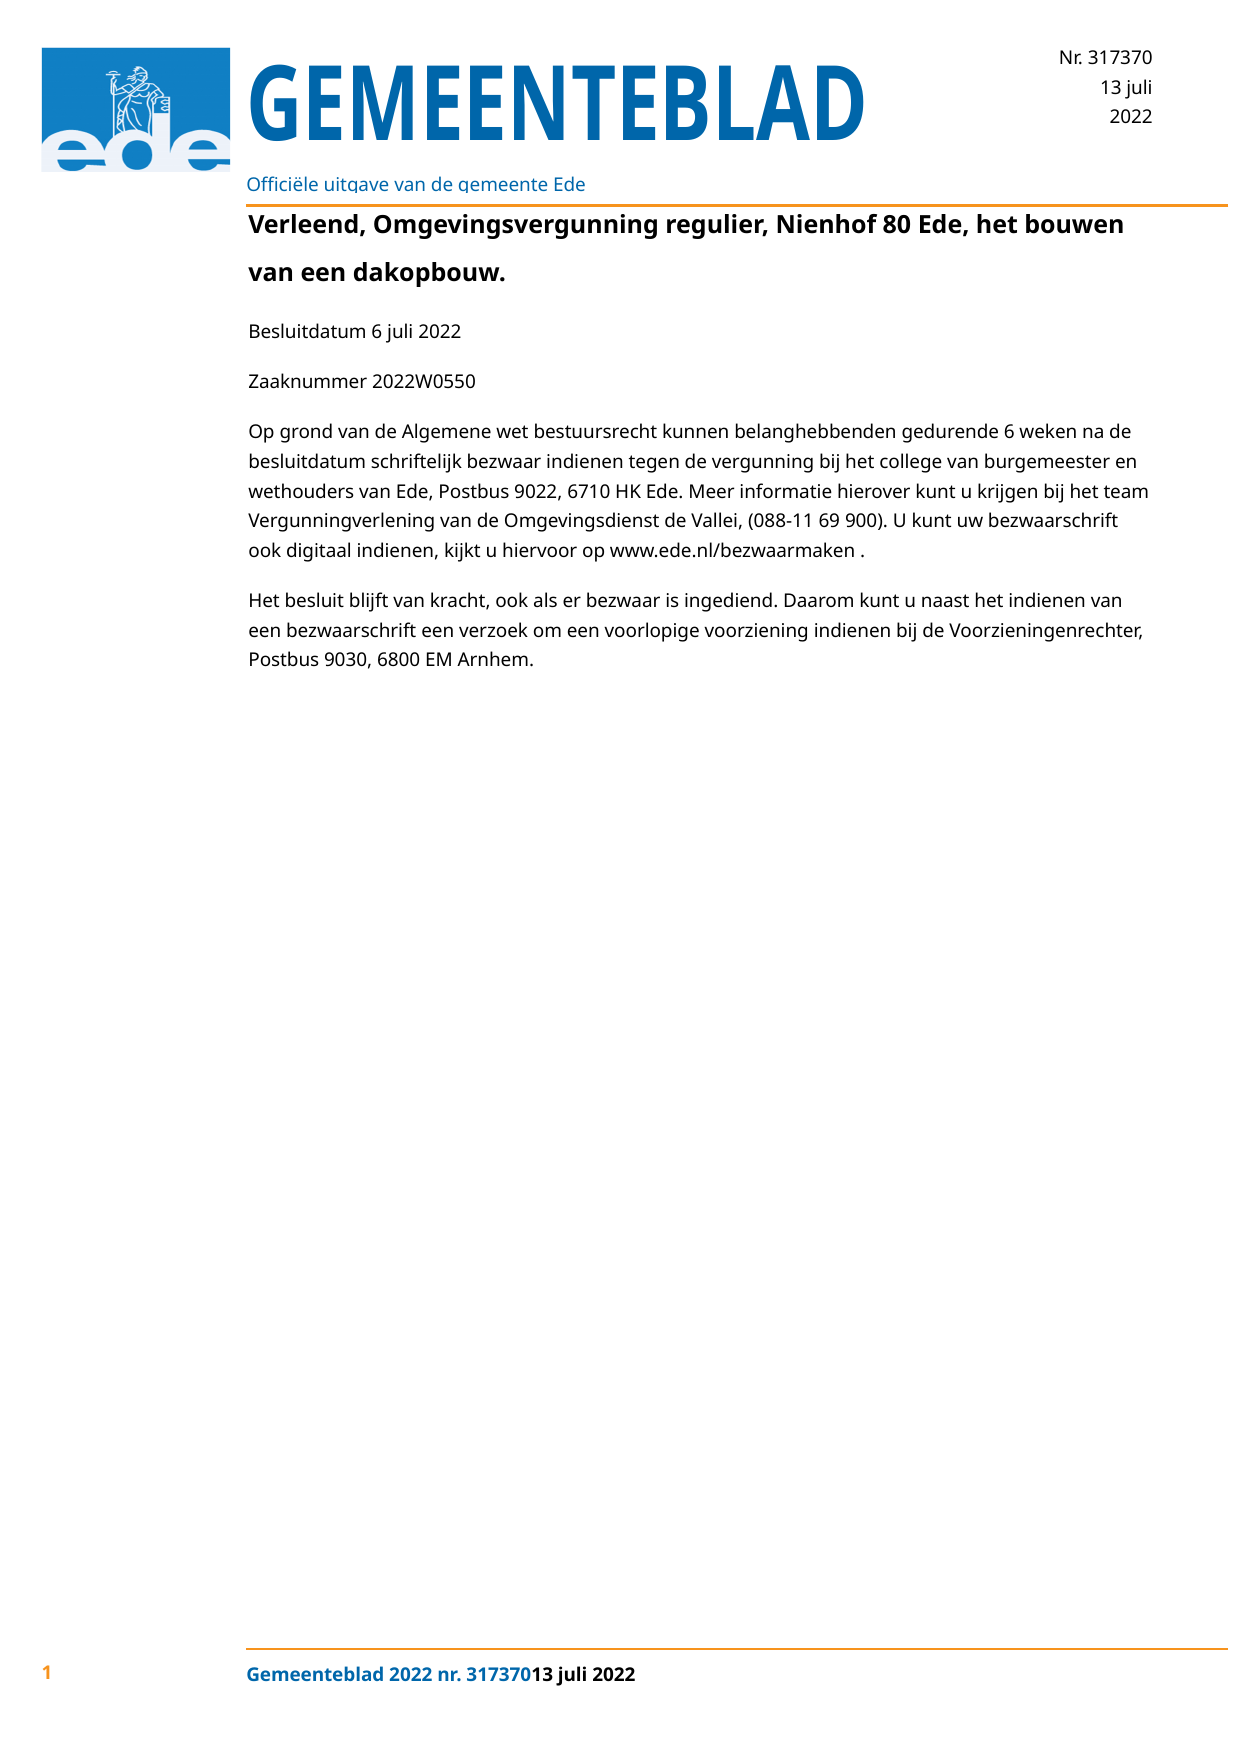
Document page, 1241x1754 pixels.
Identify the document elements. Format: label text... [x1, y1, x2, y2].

text Zaaknummer 2022W0550 [248, 368, 1152, 394]
text Het besluit blijft van kracht, ook als er bezwaar is ingediend. Daarom kunt u naast het indienen van een bezwaarschrift een verzoek om een voorlopige voorziening indienen bij de Voorzieningenrechter, Postbus 9030, 6800 EM Arnhem. [248, 587, 1152, 672]
picture [41, 47, 231, 172]
text Verleend, Omgevingsvergunning regulier, Nienhof 80 Ede, het bouwen van een dakopbouw. [248, 207, 1152, 288]
text Op grond van de Algemene wet bestuursrecht kunnen belanghebbenden gedurende 6 weken na de besluitdatum schriftelijk bezwaar indienen tegen de vergunning bij het college van burgemeester en wethouders van Ede, Postbus 9022, 6710 HK Ede. Meer informatie hierover kunt u krijgen bij het team Vergunningverlening van de Omgevingsdienst de Vallei, (088-11 69 900). U kunt uw bezwaarschrift ook digitaal indienen, kijkt u hiervoor op www.ede.nl/bezwaarmaken . [248, 419, 1152, 563]
text Besluitdatum 6 juli 2022 [248, 318, 1152, 344]
